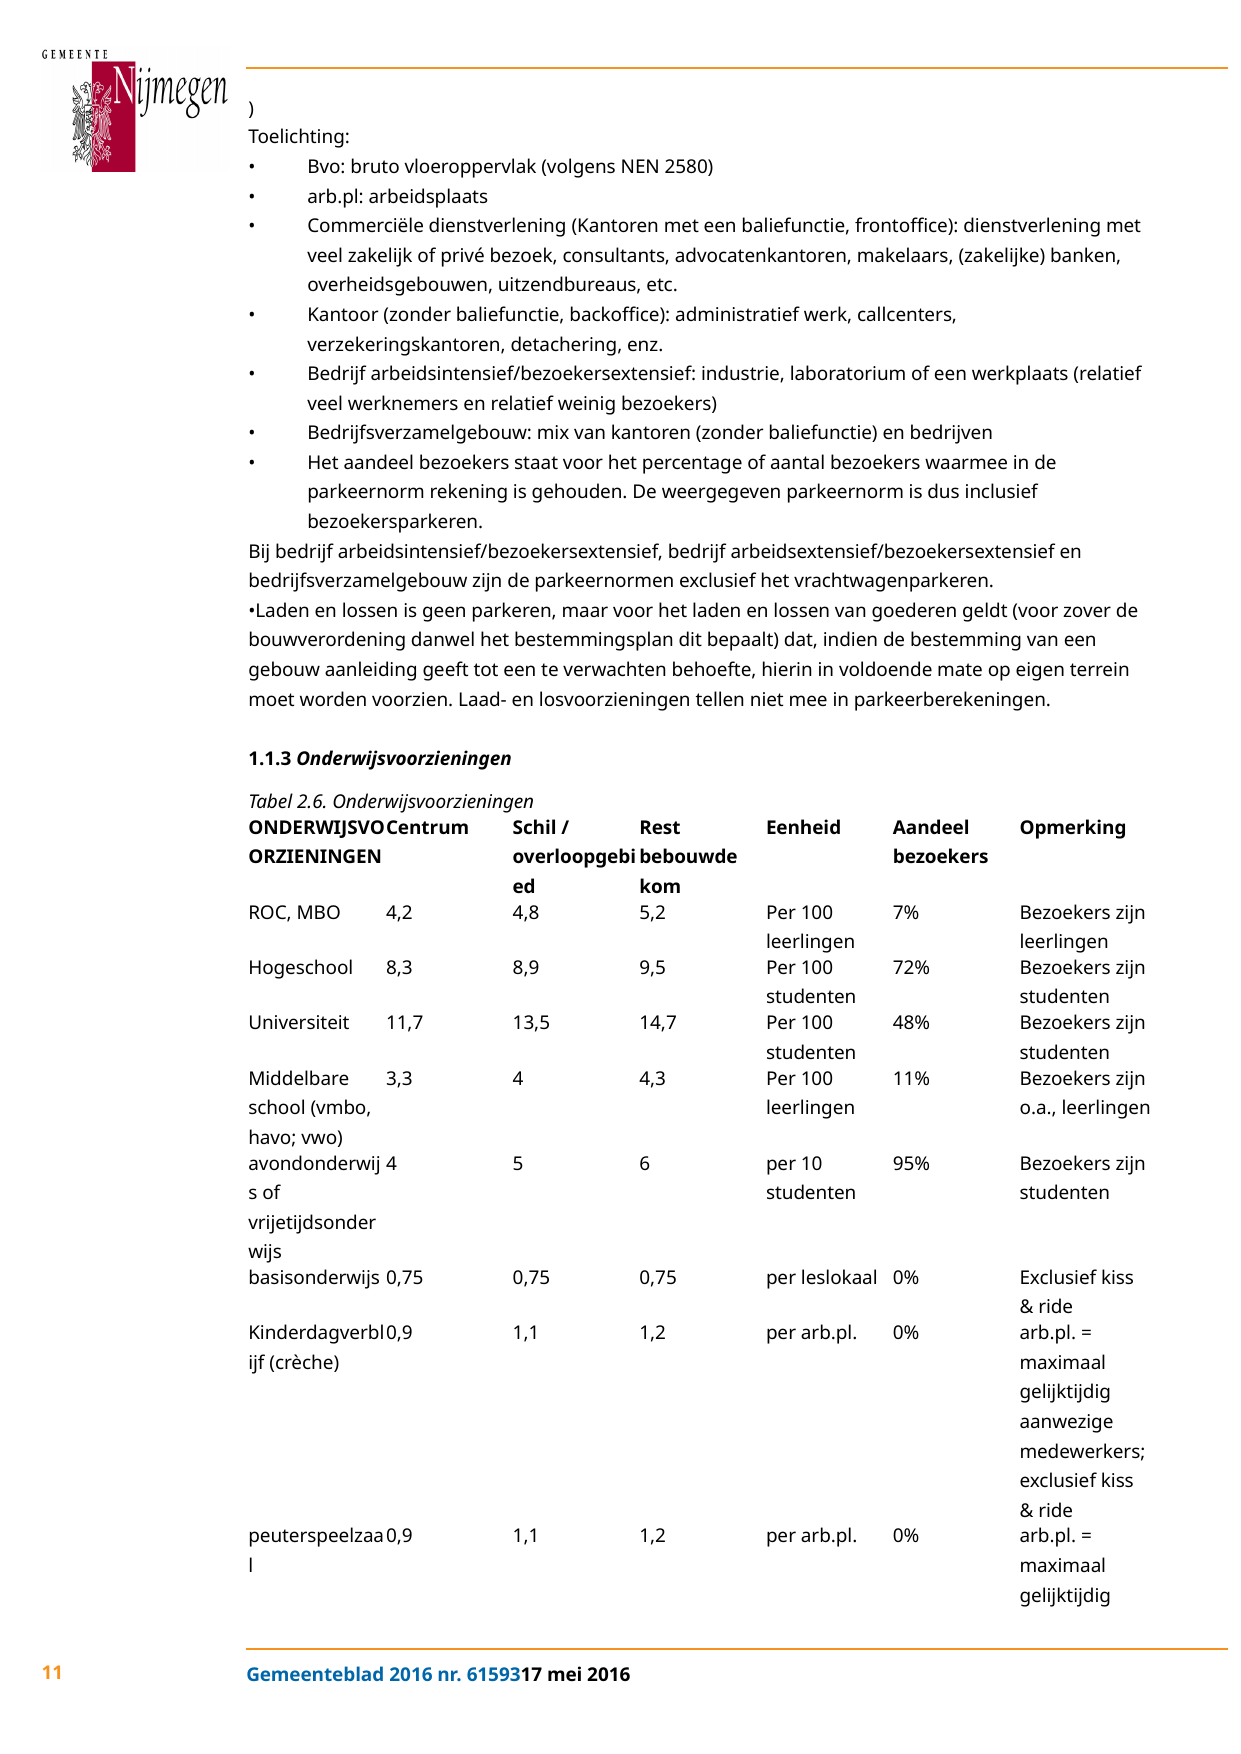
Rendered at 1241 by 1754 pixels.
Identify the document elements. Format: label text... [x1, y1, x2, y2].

table_header Centrum [386, 814, 512, 899]
table_cell Kinderdagverblijf (crèche) [248, 1320, 386, 1523]
table_cell 13,5 [513, 1010, 639, 1065]
table_cell 1,2 [639, 1523, 766, 1608]
table_cell 3,3 [386, 1065, 512, 1150]
table_cell 4,8 [513, 899, 639, 954]
table_cell [771, 95, 898, 121]
table_cell Hogeschool [248, 954, 386, 1009]
table_cell Bezoekers zijn studenten [1019, 1010, 1152, 1065]
table_cell 1,1 [513, 1320, 639, 1523]
table_header Aandeel bezoekers [893, 814, 1019, 899]
table_cell basisonderwijs [248, 1264, 386, 1319]
text Tabel 2.6. Onderwijsvoorzieningen [248, 788, 1152, 814]
list Bvo: bruto vloeroppervlak (volgens NEN 2580) [248, 153, 1152, 179]
table_cell 95% [893, 1150, 1019, 1264]
table_cell Per 100 leerlingen [766, 1065, 893, 1150]
table_header ONDERWIJSVOORZIENINGEN [248, 814, 386, 899]
table_cell 4,3 [639, 1065, 766, 1150]
list Commerciële dienstverlening (Kantoren met een baliefunctie, frontoffice): dienstverlening met veel zakelijk of privé bezoek, consultants, advocatenkantoren, makelaars, (zakelijke) banken, overheidsgebouwen, uitzendbureaus, etc. [248, 212, 1152, 297]
table_cell 0,75 [513, 1264, 639, 1319]
table_cell [518, 95, 645, 121]
table_cell 0% [893, 1320, 1019, 1523]
table_cell [1025, 95, 1152, 121]
table_cell 0,9 [386, 1523, 512, 1608]
table_cell 4 [386, 1150, 512, 1264]
table_header Schil / overloopgebied [513, 814, 639, 899]
list Het aandeel bezoekers staat voor het percentage of aantal bezoekers waarmee in de parkeernorm rekening is gehouden. De weergegeven parkeernorm is dus inclusief bezoekersparkeren. [248, 449, 1152, 534]
table_cell avondonderwijs of vrijetijdsonderwijs [248, 1150, 386, 1264]
table_cell per arb.pl. [766, 1523, 893, 1608]
table_cell 5 [513, 1150, 639, 1264]
table_cell 4,2 [386, 899, 512, 954]
table_cell [898, 95, 1025, 121]
table_cell 0,75 [386, 1264, 512, 1319]
table_cell 11,7 [386, 1010, 512, 1065]
table_cell [391, 95, 518, 121]
table_cell Exclusief kiss & ride [1019, 1264, 1152, 1319]
list arb.pl: arbeidsplaats [248, 183, 1152, 209]
picture [41, 47, 231, 172]
table_cell per 10 studenten [766, 1150, 893, 1264]
table_cell Bezoekers zijn leerlingen [1019, 899, 1152, 954]
table_header Rest bebouwde kom [639, 814, 766, 899]
table_header Opmerking [1019, 814, 1152, 899]
table_cell peuterspeelzaal [248, 1523, 386, 1608]
table_cell 0,75 [639, 1264, 766, 1319]
table_cell Bezoekers zijn o.a., leerlingen [1019, 1065, 1152, 1150]
table_cell per leslokaal [766, 1264, 893, 1319]
table_cell 48% [893, 1010, 1019, 1065]
table_cell Bezoekers zijn studenten [1019, 1150, 1152, 1264]
list Kantoor (zonder baliefunctie, backoffice): administratief werk, callcenters, verzekeringskantoren, detachering, enz. [248, 301, 1152, 357]
table_cell 4 [513, 1065, 639, 1150]
table_cell 11% [893, 1065, 1019, 1150]
table_cell Per 100 studenten [766, 1010, 893, 1065]
table_cell 8,3 [386, 954, 512, 1009]
table_cell 1,2 [639, 1320, 766, 1523]
table_cell 72% [893, 954, 1019, 1009]
table_cell 6 [639, 1150, 766, 1264]
table_cell arb.pl. = maximaal gelijktijdig [1019, 1523, 1152, 1608]
table_cell 8,9 [513, 954, 639, 1009]
table_cell 0% [893, 1264, 1019, 1319]
table_cell Middelbare school (vmbo, havo; vwo) [248, 1065, 386, 1150]
table_cell Bezoekers zijn studenten [1019, 954, 1152, 1009]
table_cell arb.pl. = maximaal gelijktijdig aanwezige medewerkers; exclusief kiss & ride [1019, 1320, 1152, 1523]
table_cell ) [248, 95, 391, 121]
table_cell Per 100 studenten [766, 954, 893, 1009]
table_cell ROC, MBO [248, 899, 386, 954]
text 1.1.3 Onderwijsvoorzieningen [248, 745, 1152, 771]
table_cell 0,9 [386, 1320, 512, 1523]
table_cell 5,2 [639, 899, 766, 954]
text Toelichting: [248, 124, 1152, 149]
table_cell 14,7 [639, 1010, 766, 1065]
table_cell 9,5 [639, 954, 766, 1009]
list Bedrijf arbeidsintensief/bezoekersextensief: industrie, laboratorium of een werkplaats (relatief veel werknemers en relatief weinig bezoekers) [248, 360, 1152, 416]
list Bedrijfsverzamelgebouw: mix van kantoren (zonder baliefunctie) en bedrijven [248, 419, 1152, 445]
table_cell 7% [893, 899, 1019, 954]
table_header Eenheid [766, 814, 893, 899]
table_cell 0% [893, 1523, 1019, 1608]
table_cell [645, 95, 771, 121]
text Bij bedrijf arbeidsintensief/bezoekersextensief, bedrijf arbeidsextensief/bezoekersextensief en bedrijfsverzamelgebouw zijn de parkeernormen exclusief het vrachtwagenparkeren. [248, 538, 1152, 593]
table_cell 1,1 [513, 1523, 639, 1608]
table_cell per arb.pl. [766, 1320, 893, 1523]
table_cell Universiteit [248, 1010, 386, 1065]
table_cell Per 100 leerlingen [766, 899, 893, 954]
text •Laden en lossen is geen parkeren, maar voor het laden en lossen van goederen geldt (voor zover de bouwverordening danwel het bestemmingsplan dit bepaalt) dat, indien de bestemming van een gebouw aanleiding geeft tot een te verwachten behoefte, hierin in voldoende mate op eigen terrein moet worden voorzien. Laad- en losvoorzieningen tellen niet mee in parkeerberekeningen. [248, 597, 1152, 712]
